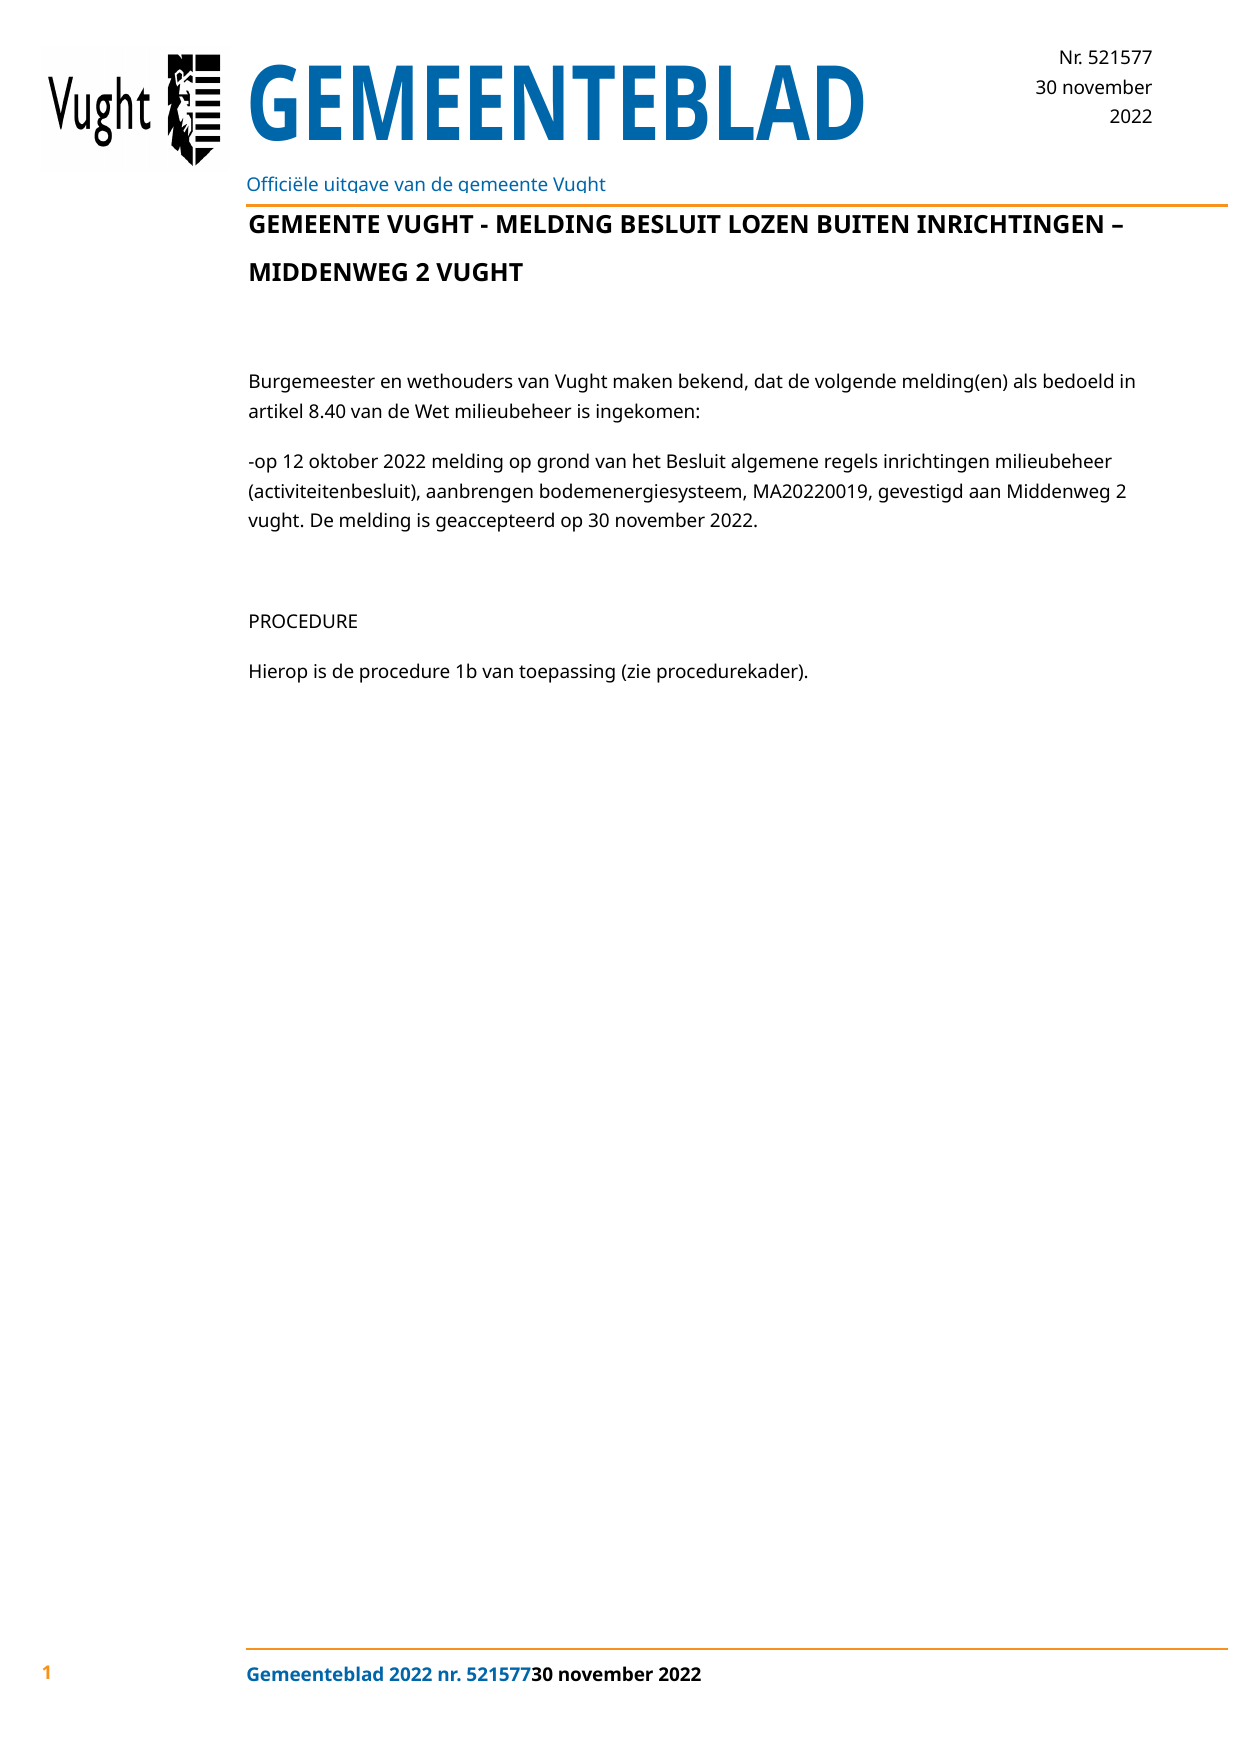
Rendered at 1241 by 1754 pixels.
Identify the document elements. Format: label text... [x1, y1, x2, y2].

text GEMEENTE VUGHT - MELDING BESLUIT LOZEN BUITEN INRICHTINGEN – MIDDENWEG 2 VUGHT [248, 207, 1152, 288]
text Burgemeester en wethouders van Vught maken bekend, dat de volgende melding(en) als bedoeld in artikel 8.40 van de Wet milieubeheer is ingekomen: [248, 368, 1152, 424]
text Hierop is de procedure 1b van toepassing (zie procedurekader). [248, 659, 1152, 684]
picture [41, 47, 231, 172]
text -op 12 oktober 2022 melding op grond van het Besluit algemene regels inrichtingen milieubeheer (activiteitenbesluit), aanbrengen bodemenergiesysteem, MA20220019, gevestigd aan Middenweg 2 vught. De melding is geaccepteerd op 30 november 2022. [248, 448, 1152, 533]
text PROCEDURE [248, 608, 1152, 634]
